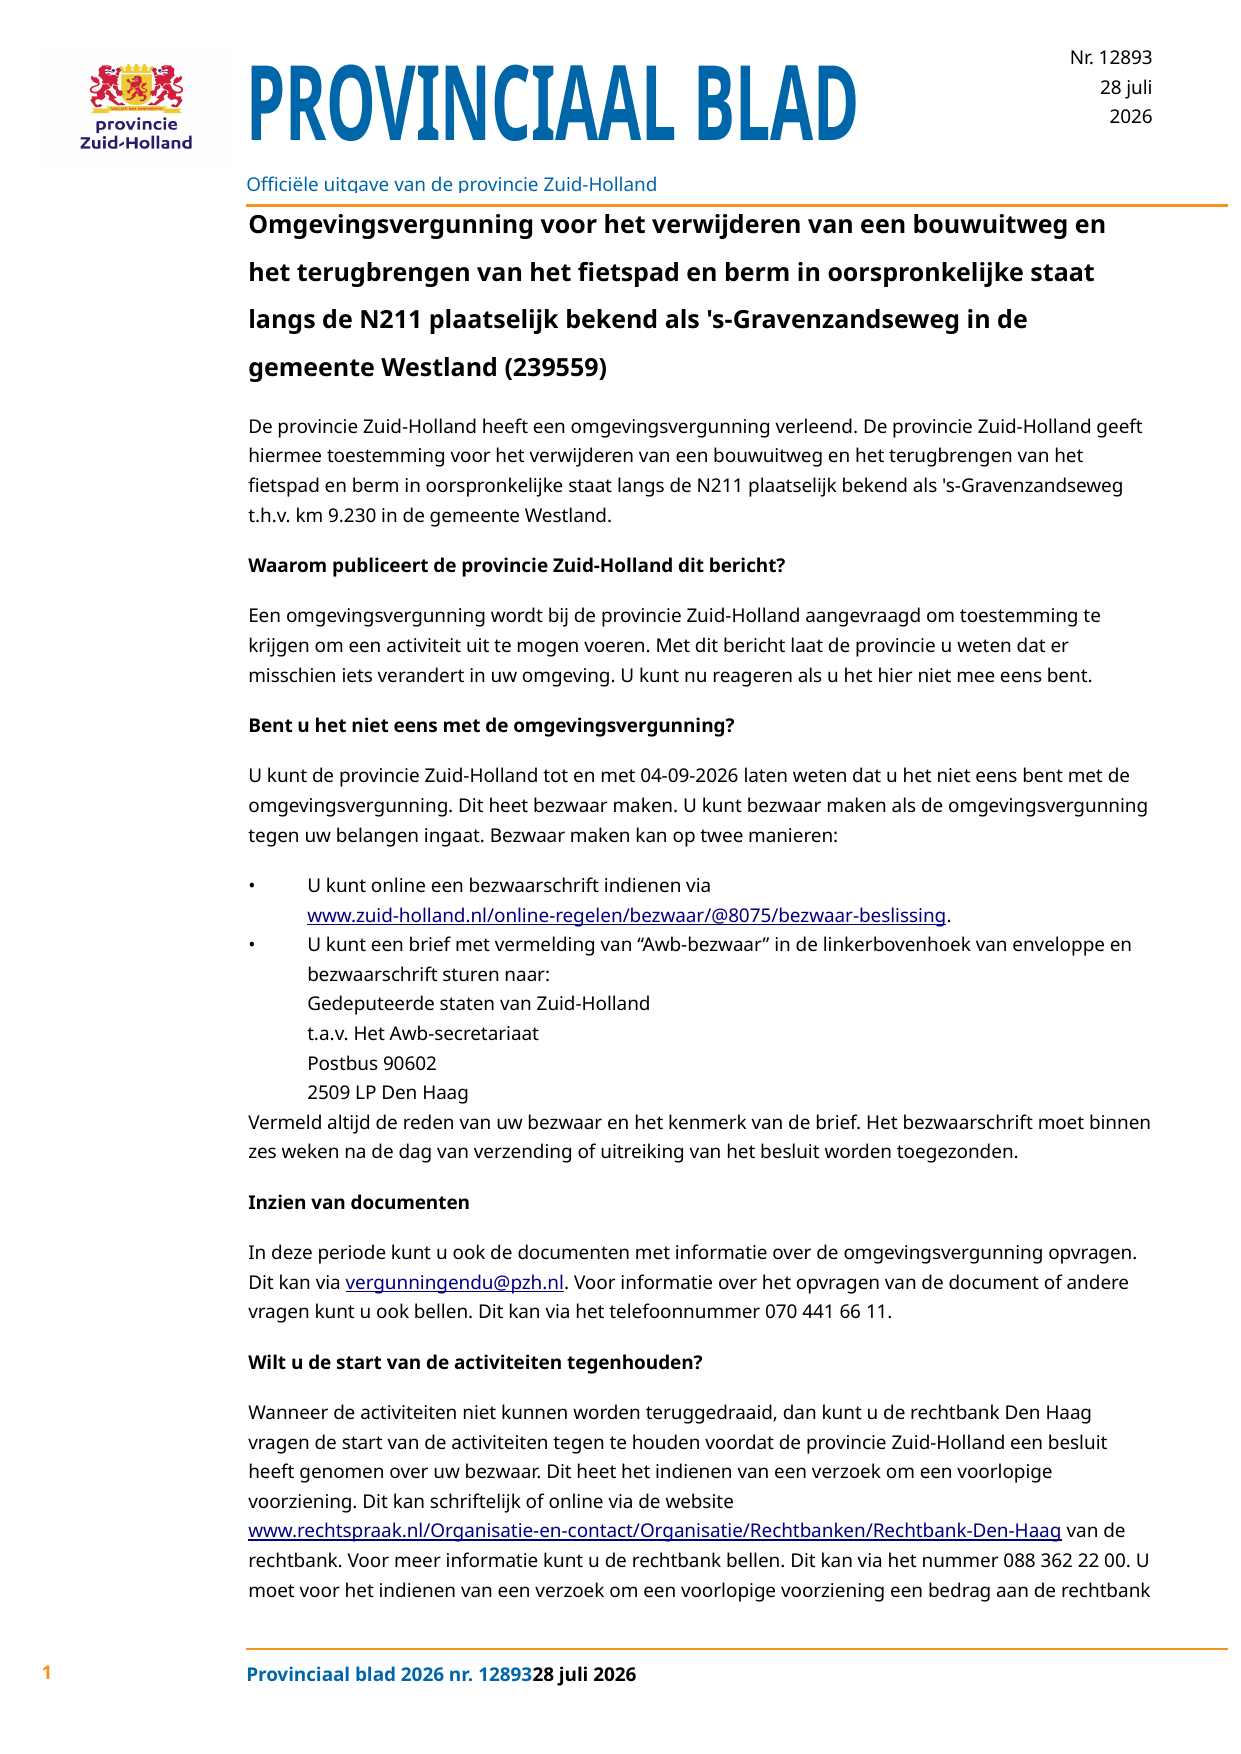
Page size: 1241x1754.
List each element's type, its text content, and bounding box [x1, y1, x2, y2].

text Bent u het niet eens met de omgevingsvergunning? [248, 712, 1152, 738]
text Een omgevingsvergunning wordt bij de provincie Zuid-Holland aangevraagd om toestemming te krijgen om een activiteit uit te mogen voeren. Met dit bericht laat de provincie u weten dat er misschien iets verandert in uw omgeving. U kunt nu reageren als u het hier niet mee eens bent. [248, 603, 1152, 688]
text U kunt de provincie Zuid-Holland tot en met 04-09-2026 laten weten dat u het niet eens bent met de omgevingsvergunning. Dit heet bezwaar maken. U kunt bezwaar maken als de omgevingsvergunning tegen uw belangen ingaat. Bezwaar maken kan op twee manieren: [248, 763, 1152, 848]
text Inzien van documenten [248, 1189, 1152, 1215]
text Vermeld altijd de reden van uw bezwaar en het kenmerk van de brief. Het bezwaarschrift moet binnen zes weken na de dag van verzending of uitreiking van het besluit worden toegezonden. [248, 1109, 1152, 1164]
text In deze periode kunt u ook de documenten met informatie over de omgevingsvergunning opvragen. Dit kan via vergunningendu@pzh.nl. Voor informatie over het opvragen van de document of andere vragen kunt u ook bellen. Dit kan via het telefoonnummer 070 441 66 11. [248, 1239, 1152, 1324]
list 2509 LP Den Haag [248, 1079, 1152, 1105]
list U kunt online een bezwaarschrift indienen via www.zuid-holland.nl/online-regelen/bezwaar/@8075/bezwaar-beslissing. [248, 872, 1152, 928]
list t.a.v. Het Awb-secretariaat [248, 1020, 1152, 1046]
text Omgevingsvergunning voor het verwijderen van een bouwuitweg en het terugbrengen van het fietspad en berm in oorspronkelijke staat langs de N211 plaatselijk bekend als 's-Gravenzandseweg in de gemeente Westland (239559) [248, 207, 1152, 384]
picture [41, 47, 231, 172]
text Wanneer de activiteiten niet kunnen worden teruggedraaid, dan kunt u de rechtbank Den Haag vragen de start van de activiteiten tegen te houden voordat de provincie Zuid-Holland een besluit heeft genomen over uw bezwaar. Dit heet het indienen van een verzoek om een voorlopige voorziening. Dit kan schriftelijk of online via de website www.rechtspraak.nl/Organisatie-en-contact/Organisatie/Rechtbanken/Rechtbank-Den-Haag van de rechtbank. Voor meer informatie kunt u de rechtbank bellen. Dit kan via het nummer 088 362 22 00. U moet voor het indienen van een verzoek om een voorlopige voorziening een bedrag aan de rechtbank [248, 1399, 1152, 1603]
list Gedeputeerde staten van Zuid-Holland [248, 991, 1152, 1016]
text De provincie Zuid-Holland heeft een omgevingsvergunning verleend. De provincie Zuid-Holland geeft hiermee toestemming voor het verwijderen van een bouwuitweg en het terugbrengen van het fietspad en berm in oorspronkelijke staat langs de N211 plaatselijk bekend als 's-Gravenzandseweg t.h.v. km 9.230 in de gemeente Westland. [248, 413, 1152, 528]
text Wilt u de start van de activiteiten tegenhouden? [248, 1349, 1152, 1375]
text Waarom publiceert de provincie Zuid-Holland dit bericht? [248, 552, 1152, 578]
list Postbus 90602 [248, 1050, 1152, 1076]
list U kunt een brief met vermelding van “Awb-bezwaar” in de linkerbovenhoek van enveloppe en bezwaarschrift sturen naar: [248, 931, 1152, 987]
